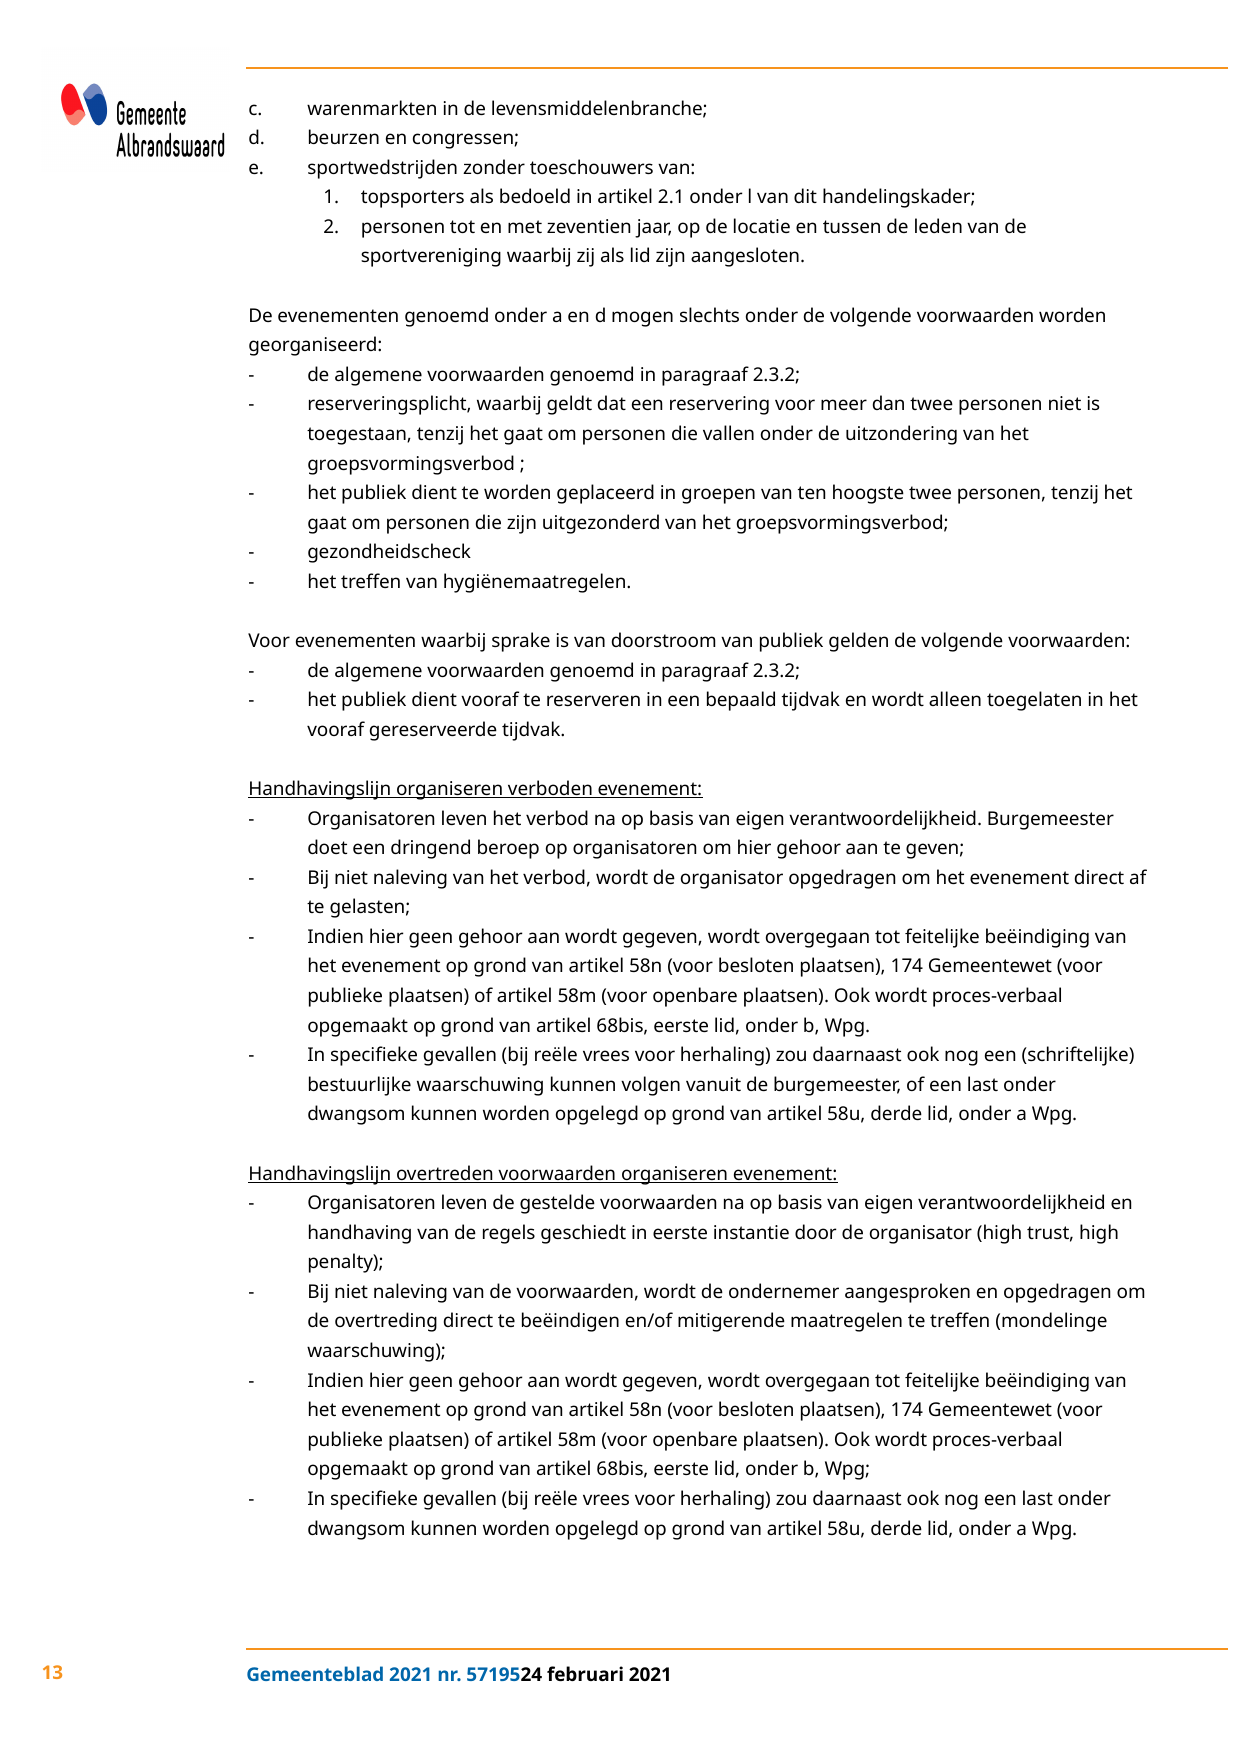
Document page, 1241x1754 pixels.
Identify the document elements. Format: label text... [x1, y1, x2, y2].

list In specifieke gevallen (bij reële vrees voor herhaling) zou daarnaast ook nog een (schriftelijke) bestuurlijke waarschuwing kunnen volgen vanuit de burgemeester, of een last onder dwangsom kunnen worden opgelegd op grond van artikel 58u, derde lid, onder a Wpg. [248, 1041, 1152, 1126]
list de algemene voorwaarden genoemd in paragraaf 2.3.2; [248, 361, 1152, 387]
picture [41, 47, 231, 172]
list het publiek dient vooraf te reserveren in een bepaald tijdvak en wordt alleen toegelaten in het vooraf gereserveerde tijdvak. [248, 686, 1152, 742]
list topsporters als bedoeld in artikel 2.1 onder l van dit handelingskader; [323, 183, 1152, 209]
list In specifieke gevallen (bij reële vrees voor herhaling) zou daarnaast ook nog een last onder dwangsom kunnen worden opgelegd op grond van artikel 58u, derde lid, onder a Wpg. [248, 1485, 1152, 1541]
list warenmarkten in de levensmiddelenbranche; [248, 95, 1152, 121]
list Bij niet naleving van het verbod, wordt de organisator opgedragen om het evenement direct af te gelasten; [248, 864, 1152, 919]
list Indien hier geen gehoor aan wordt gegeven, wordt overgegaan tot feitelijke beëindiging van het evenement op grond van artikel 58n (voor besloten plaatsen), 174 Gemeentewet (voor publieke plaatsen) of artikel 58m (voor openbare plaatsen). Ook wordt proces-verbaal opgemaakt op grond van artikel 68bis, eerste lid, onder b, Wpg. [248, 923, 1152, 1038]
list gezondheidscheck [248, 538, 1152, 564]
text Handhavingslijn organiseren verboden evenement: [248, 775, 1152, 801]
text Handhavingslijn overtreden voorwaarden organiseren evenement: [248, 1160, 1152, 1186]
text De evenementen genoemd onder a en d mogen slechts onder de volgende voorwaarden worden georganiseerd: [248, 302, 1152, 357]
text Voor evenementen waarbij sprake is van doorstroom van publiek gelden de volgende voorwaarden: [248, 627, 1152, 653]
list beurzen en congressen; [248, 124, 1152, 150]
list Organisatoren leven de gestelde voorwaarden na op basis van eigen verantwoordelijkheid en handhaving van de regels geschiedt in eerste instantie door de organisator (high trust, high penalty); [248, 1189, 1152, 1274]
list reserveringsplicht, waarbij geldt dat een reservering voor meer dan twee personen niet is toegestaan, tenzij het gaat om personen die vallen onder de uitzondering van het groepsvormingsverbod ; [248, 391, 1152, 476]
list de algemene voorwaarden genoemd in paragraaf 2.3.2; [248, 657, 1152, 683]
list het treffen van hygiënemaatregelen. [248, 568, 1152, 594]
list sportwedstrijden zonder toeschouwers van: [248, 154, 1152, 180]
list het publiek dient te worden geplaceerd in groepen van ten hoogste twee personen, tenzij het gaat om personen die zijn uitgezonderd van het groepsvormingsverbod; [248, 479, 1152, 535]
list Organisatoren leven het verbod na op basis van eigen verantwoordelijkheid. Burgemeester doet een dringend beroep op organisatoren om hier gehoor aan te geven; [248, 805, 1152, 860]
list Indien hier geen gehoor aan wordt gegeven, wordt overgegaan tot feitelijke beëindiging van het evenement op grond van artikel 58n (voor besloten plaatsen), 174 Gemeentewet (voor publieke plaatsen) of artikel 58m (voor openbare plaatsen). Ook wordt proces-verbaal opgemaakt op grond van artikel 68bis, eerste lid, onder b, Wpg; [248, 1367, 1152, 1481]
list personen tot en met zeventien jaar, op de locatie en tussen de leden van de sportvereniging waarbij zij als lid zijn aangesloten. [323, 213, 1152, 268]
list Bij niet naleving van de voorwaarden, wordt de ondernemer aangesproken en opgedragen om de overtreding direct te beëindigen en/of mitigerende maatregelen te treffen (mondelinge waarschuwing); [248, 1278, 1152, 1363]
